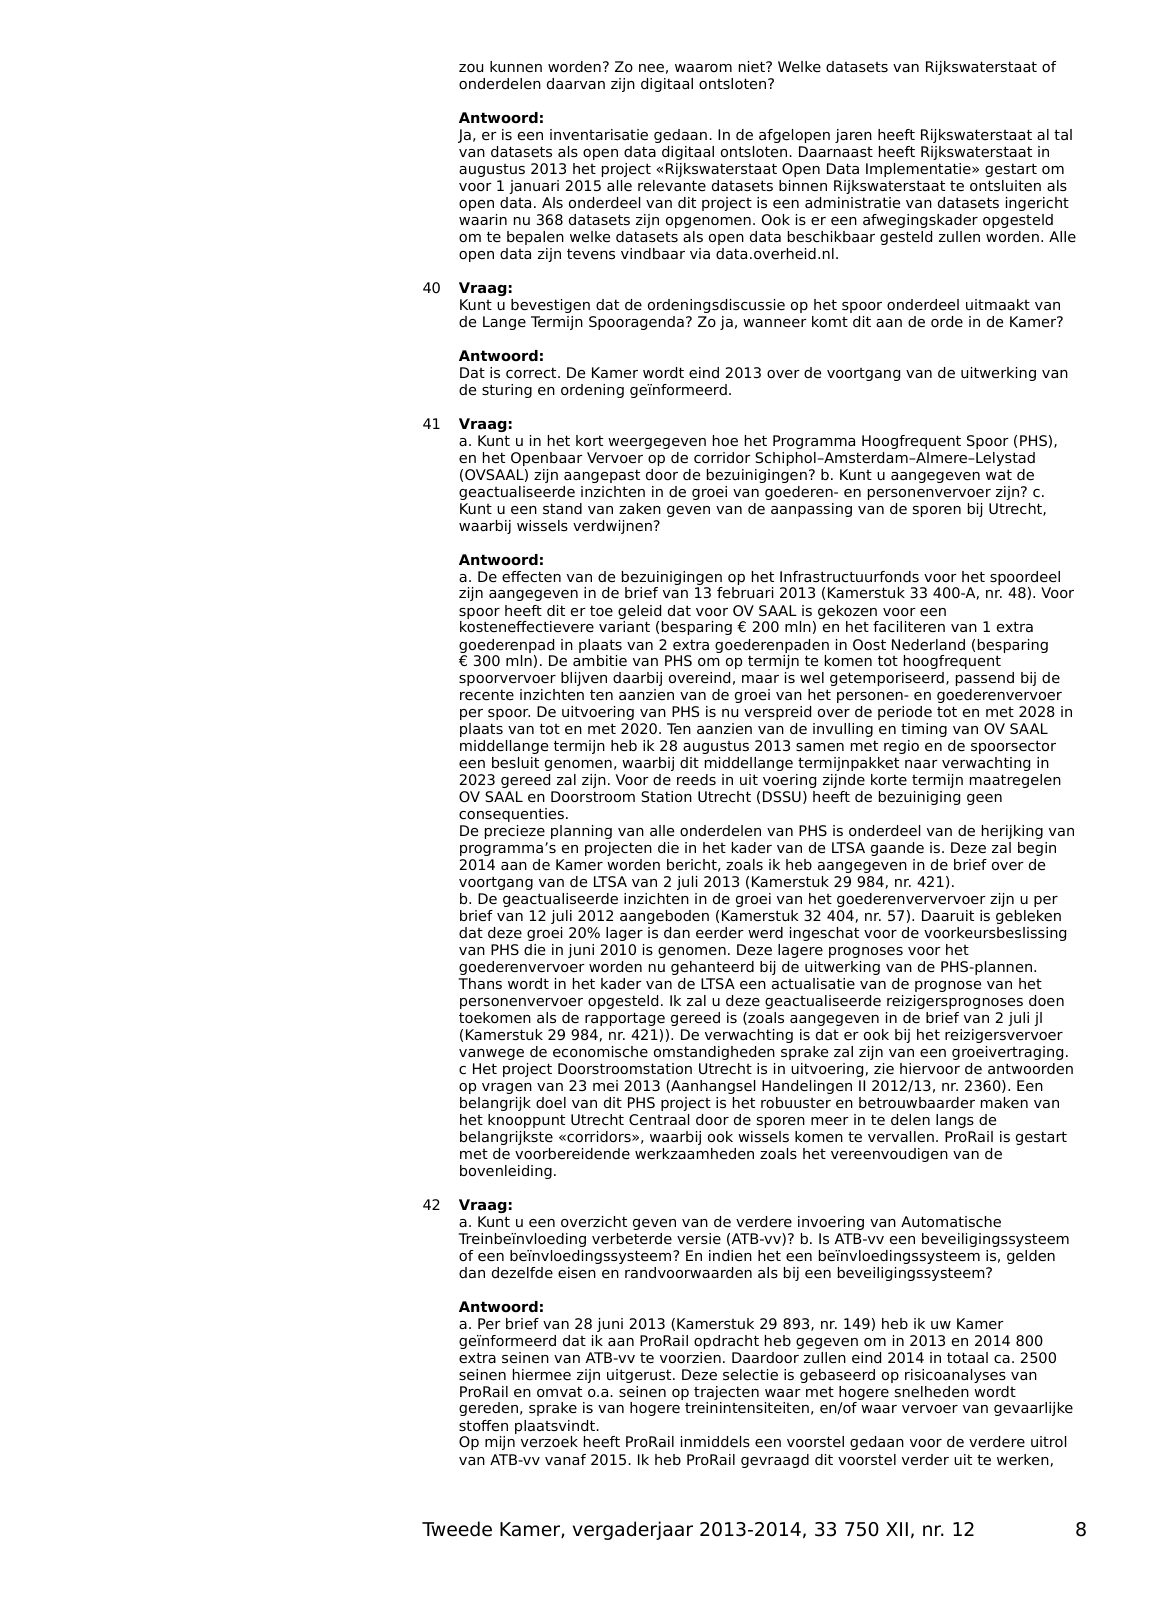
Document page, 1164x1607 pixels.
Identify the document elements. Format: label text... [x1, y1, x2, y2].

table_cell [422, 1282, 453, 1298]
table_cell Vraag: Kunt u bevestigen dat de ordeningsdiscussie op het spoor onderdeel uitmaakt van de Lange Termijn Spooragenda? Zo ja, wanneer komt dit aan de orde in de Kamer? [453, 280, 1087, 331]
table_cell Antwoord: a. Per brief van 28 juni 2013 (Kamerstuk 29 893, nr. 149) heb ik uw Kamer geïnformeerd dat ik aan ProRail opdracht heb gegeven om in 2013 en 2014 800 extra seinen van ATB-vv te voorzien. Daardoor zullen eind 2014 in totaal ca. 2500 seinen hiermee zijn uitgerust. Deze selectie is gebaseerd op risicoanalyses van ProRail en omvat o.a. seinen op trajecten waar met hogere snelheden wordt gereden, sprake is van hogere treinintensiteiten, en/of waar vervoer van gevaarlijke stoffen plaatsvindt. Op mijn verzoek heeft ProRail inmiddels een voorstel gedaan voor de verdere uitrol van ATB-vv vanaf 2015. Ik heb ProRail gevraagd dit voorstel verder uit te werken, [453, 1299, 1087, 1468]
table_cell [422, 535, 453, 551]
table_cell [453, 1180, 1087, 1197]
table_cell [453, 331, 1087, 348]
table_cell [453, 535, 1087, 551]
table_cell [422, 399, 453, 416]
table_cell [453, 399, 1087, 416]
table_cell 40 [422, 280, 453, 331]
table_cell 42 [422, 1197, 453, 1282]
table_cell Vraag: a. Kunt u een overzicht geven van de verdere invoering van Automatische Treinbeïnvloeding verbeterde versie (ATB-vv)? b. Is ATB-vv een beveiligingssysteem of een beïnvloedingssysteem? En indien het een beïnvloedingssysteem is, gelden dan dezelfde eisen en randvoorwaarden als bij een beveiligingssysteem? [453, 1197, 1087, 1282]
table_cell [422, 348, 453, 399]
table_cell [422, 59, 453, 93]
table_cell Antwoord: Dat is correct. De Kamer wordt eind 2013 over de voortgang van de uitwerking van de sturing en ordening geïnformeerd. [453, 348, 1087, 399]
table_cell Vraag: a. Kunt u in het kort weergegeven hoe het Programma Hoogfrequent Spoor (PHS), en het Openbaar Vervoer op de corridor Schiphol–Amsterdam–Almere–Lelystad (OVSAAL) zijn aangepast door de bezuinigingen? b. Kunt u aangegeven wat de geactualiseerde inzichten in de groei van goederen- en personenvervoer zijn? c. Kunt u een stand van zaken geven van de aanpassing van de sporen bij Utrecht, waarbij wissels verdwijnen? [453, 416, 1087, 534]
table_cell Antwoord: a. De effecten van de bezuinigingen op het Infrastructuurfonds voor het spoordeel zijn aangegeven in de brief van 13 februari 2013 (Kamerstuk 33 400-A, nr. 48). Voor spoor heeft dit er toe geleid dat voor OV SAAL is gekozen voor een kosteneffectievere variant (besparing € 200 mln) en het faciliteren van 1 extra goederenpad in plaats van 2 extra goederenpaden in Oost Nederland (besparing € 300 mln). De ambitie van PHS om op termijn te komen tot hoogfrequent spoorvervoer blijven daarbij overeind, maar is wel getemporiseerd, passend bij de recente inzichten ten aanzien van de groei van het personen- en goederenvervoer per spoor. De uitvoering van PHS is nu verspreid over de periode tot en met 2028 in plaats van tot en met 2020. Ten aanzien van de invulling en timing van OV SAAL middellange termijn heb ik 28 augustus 2013 samen met regio en de spoorsector een besluit genomen, waarbij dit middellange termijnpakket naar verwachting in 2023 gereed zal zijn. Voor de reeds in uit voering zijnde korte termijn maatregelen OV SAAL en Doorstroom Station Utrecht (DSSU) heeft de bezuiniging geen consequenties. De precieze planning van alle onderdelen van PHS is onderdeel van de herijking van programma’s en projecten die in het kader van de LTSA gaande is. Deze zal begin 2014 aan de Kamer worden bericht, zoals ik heb aangegeven in de brief over de voortgang van de LTSA van 2 juli 2013 (Kamerstuk 29 984, nr. 421). b. De geactualiseerde inzichten in de groei van het goederenververvoer zijn u per brief van 12 juli 2012 aangeboden (Kamerstuk 32 404, nr. 57). Daaruit is gebleken dat deze groei 20% lager is dan eerder werd ingeschat voor de voorkeursbeslissing van PHS die in juni 2010 is genomen. Deze lagere prognoses voor het goederenvervoer worden nu gehanteerd bij de uitwerking van de PHS-plannen. Thans wordt in het kader van de LTSA een actualisatie van de prognose van het personenvervoer opgesteld. Ik zal u deze geactualiseerde reizigersprognoses doen toekomen als de rapportage gereed is (zoals aangegeven in de brief van 2 juli jl (Kamerstuk 29 984, nr. 421)). De verwachting is dat er ook bij het reizigersvervoer vanwege de economische omstandigheden sprake zal zijn van een groeivertraging. c Het project Doorstroomstation Utrecht is in uitvoering, zie hiervoor de antwoorden op vragen van 23 mei 2013 (Aanhangsel Handelingen II 2012/13, nr. 2360). Een belangrijk doel van dit PHS project is het robuuster en betrouwbaarder maken van het knooppunt Utrecht Centraal door de sporen meer in te delen langs de belangrijkste «corridors», waarbij ook wissels komen te vervallen. ProRail is gestart met de voorbereidende werkzaamheden zoals het vereenvoudigen van de bovenleiding. [453, 551, 1087, 1180]
table_cell zou kunnen worden? Zo nee, waarom niet? Welke datasets van Rijkswaterstaat of onderdelen daarvan zijn digitaal ontsloten? [453, 59, 1087, 93]
table_cell [422, 93, 453, 110]
table_cell [453, 263, 1087, 280]
table_cell 41 [422, 416, 453, 534]
table_cell [453, 1282, 1087, 1298]
table_cell [422, 1180, 453, 1197]
table_cell [422, 1299, 453, 1468]
table_cell [422, 110, 453, 263]
table_cell [453, 93, 1087, 110]
table_cell [422, 551, 453, 1180]
table_cell [422, 331, 453, 348]
table_cell [422, 263, 453, 280]
table_cell Antwoord: Ja, er is een inventarisatie gedaan. In de afgelopen jaren heeft Rijkswaterstaat al tal van datasets als open data digitaal ontsloten. Daarnaast heeft Rijkswaterstaat in augustus 2013 het project «Rijkswaterstaat Open Data Implementatie» gestart om voor 1 januari 2015 alle relevante datasets binnen Rijkswaterstaat te ontsluiten als open data. Als onderdeel van dit project is een administratie van datasets ingericht waarin nu 368 datasets zijn opgenomen. Ook is er een afwegingskader opgesteld om te bepalen welke datasets als open data beschikbaar gesteld zullen worden. Alle open data zijn tevens vindbaar via data.overheid.nl. [453, 110, 1087, 263]
